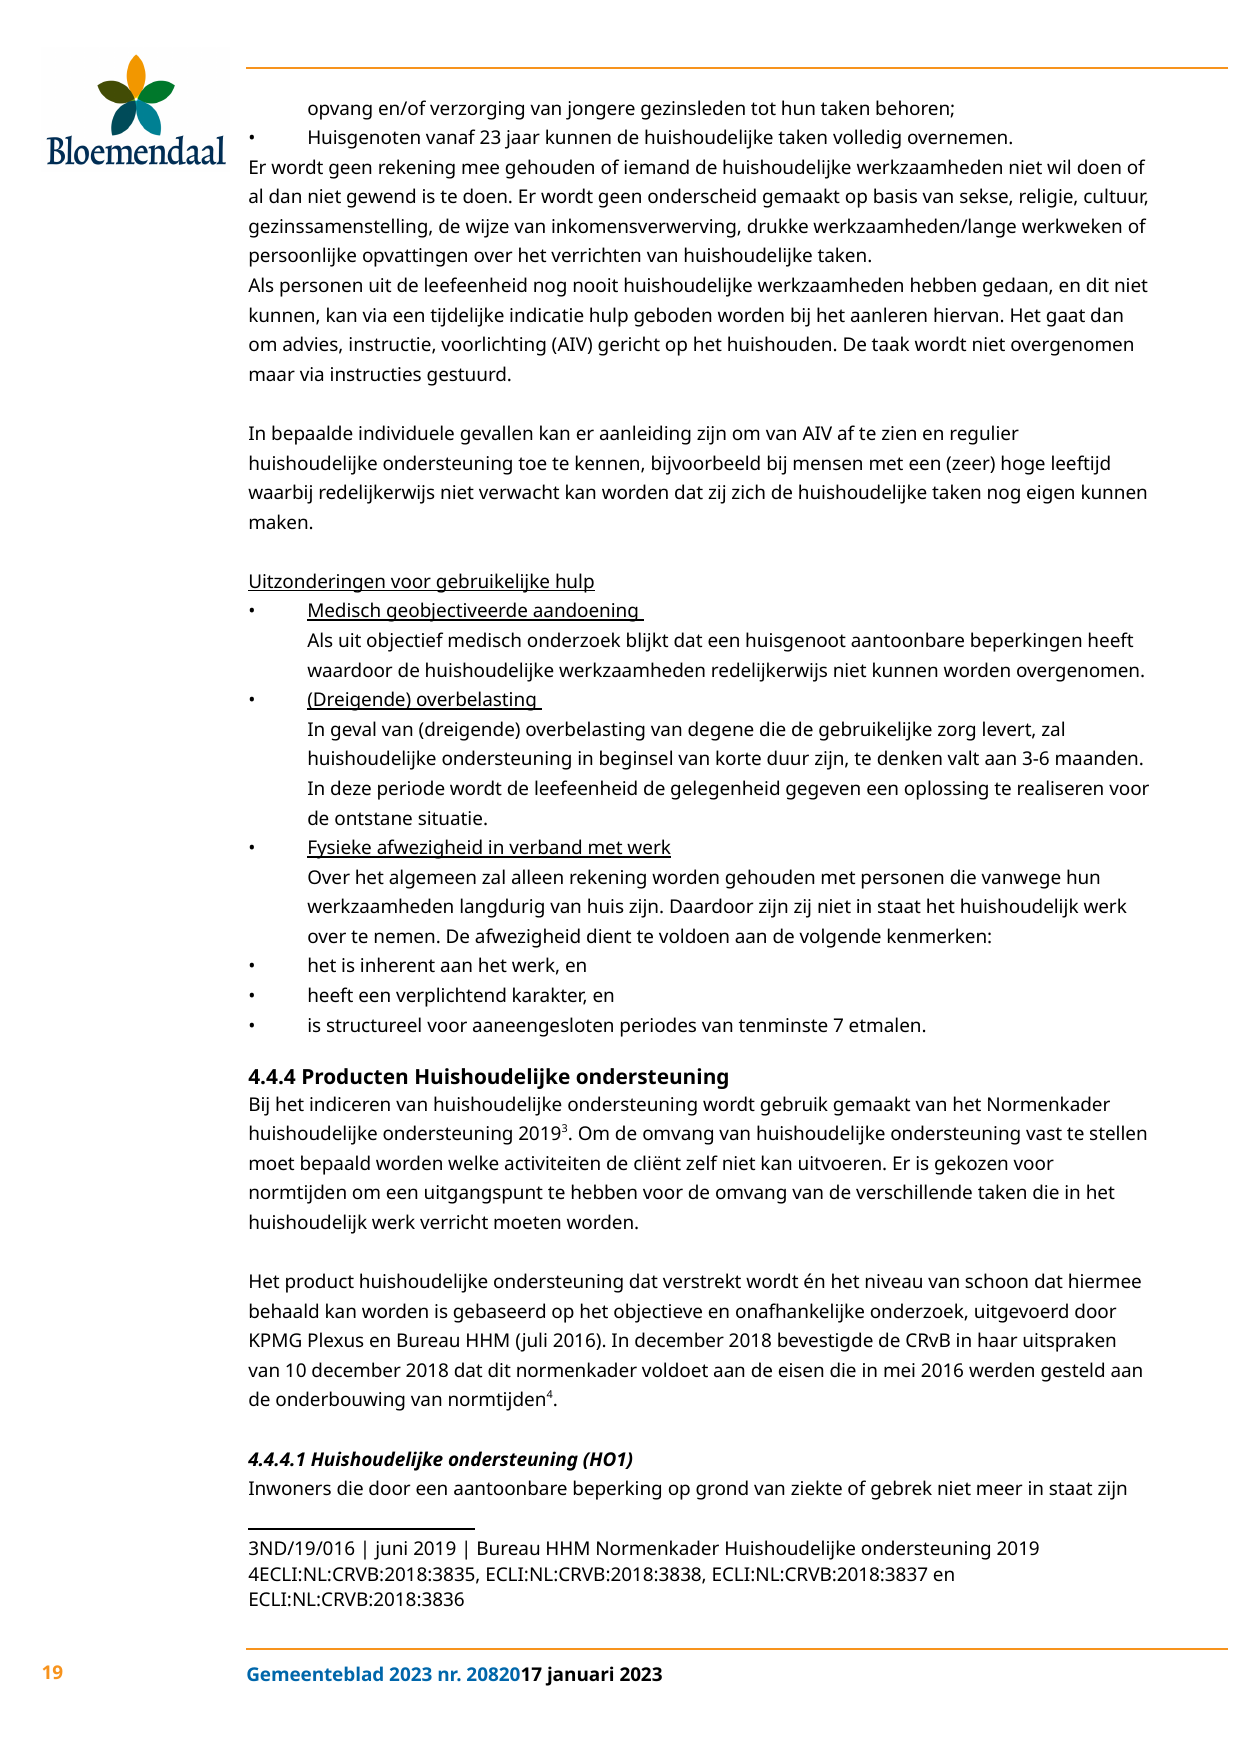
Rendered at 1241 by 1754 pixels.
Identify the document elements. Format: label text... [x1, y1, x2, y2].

text Uitzonderingen voor gebruikelijke hulp [248, 568, 1152, 594]
text ECLI:NL:CRVB:2018:3835, ECLI:NL:CRVB:2018:3838, ECLI:NL:CRVB:2018:3837 en ECLI:NL:CRVB:2018:3836 [248, 1561, 1152, 1612]
text Bij het indiceren van huishoudelijke ondersteuning wordt gebruik gemaakt van het Normenkader huishoudelijke ondersteuning 2019. Om de omvang van huishoudelijke ondersteuning vast te stellen moet bepaald worden welke activiteiten de cliënt zelf niet kan uitvoeren. Er is gekozen voor normtijden om een uitgangspunt te hebben voor de omvang van de verschillende taken die in het huishoudelijk werk verricht moeten worden. [248, 1091, 1152, 1235]
list Huisgenoten vanaf 23 jaar kunnen de huishoudelijke taken volledig overnemen. [248, 124, 1152, 150]
list Fysieke afwezigheid in verband met werk [248, 834, 1152, 860]
list heeft een verplichtend karakter, en [248, 982, 1152, 1008]
text Inwoners die door een aantoonbare beperking op grond van ziekte of gebrek niet meer in staat zijn [248, 1475, 1152, 1501]
picture [41, 47, 231, 172]
text 4.4.4 Producten Huishoudelijke ondersteuning [248, 1062, 1152, 1091]
list het is inherent aan het werk, en [248, 953, 1152, 978]
text In bepaalde individuele gevallen kan er aanleiding zijn om van AIV af te zien en regulier huishoudelijke ondersteuning toe te kennen, bijvoorbeeld bij mensen met een (zeer) hoge leeftijd waarbij redelijkerwijs niet verwacht kan worden dat zij zich de huishoudelijke taken nog eigen kunnen maken. [248, 420, 1152, 535]
list is structureel voor aaneengesloten periodes van tenminste 7 etmalen. [248, 1012, 1152, 1038]
text 4.4.4.1 Huishoudelijke ondersteuning (HO1) [248, 1446, 1152, 1471]
text Als personen uit de leefeenheid nog nooit huishoudelijke werkzaamheden hebben gedaan, en dit niet kunnen, kan via een tijdelijke indicatie hulp geboden worden bij het aanleren hiervan. Het gaat dan om advies, instructie, voorlichting (AIV) gericht op het huishouden. De taak wordt niet overgenomen maar via instructies gestuurd. [248, 272, 1152, 387]
text Het product huishoudelijke ondersteuning dat verstrekt wordt én het niveau van schoon dat hiermee behaald kan worden is gebaseerd op het objectieve en onafhankelijke onderzoek, uitgevoerd door KPMG Plexus en Bureau HHM (juli 2016). In december 2018 bevestigde de CRvB in haar uitspraken van 10 december 2018 dat dit normenkader voldoet aan de eisen die in mei 2016 werden gesteld aan de onderbouwing van normtijden. [248, 1268, 1152, 1412]
text ND/19/016 | juni 2019 | Bureau HHM Normenkader Huishoudelijke ondersteuning 2019 [248, 1535, 1152, 1561]
list opvang en/of verzorging van jongere gezinsleden tot hun taken behoren; [248, 95, 1152, 121]
list (Dreigende) overbelasting [248, 686, 1152, 712]
text Er wordt geen rekening mee gehouden of iemand de huishoudelijke werkzaamheden niet wil doen of al dan niet gewend is te doen. Er wordt geen onderscheid gemaakt op basis van sekse, religie, cultuur, gezinssamenstelling, de wijze van inkomensverwerving, drukke werkzaamheden/lange werkweken of persoonlijke opvattingen over het verrichten van huishoudelijke taken. [248, 154, 1152, 268]
list Als uit objectief medisch onderzoek blijkt dat een huisgenoot aantoonbare beperkingen heeft waardoor de huishoudelijke werkzaamheden redelijkerwijs niet kunnen worden overgenomen. [248, 627, 1152, 683]
list Over het algemeen zal alleen rekening worden gehouden met personen die vanwege hun werkzaamheden langdurig van huis zijn. Daardoor zijn zij niet in staat het huishoudelijk werk over te nemen. De afwezigheid dient te voldoen aan de volgende kenmerken: [248, 864, 1152, 949]
list In geval van (dreigende) overbelasting van degene die de gebruikelijke zorg levert, zal huishoudelijke ondersteuning in beginsel van korte duur zijn, te denken valt aan 3-6 maanden. In deze periode wordt de leefeenheid de gelegenheid gegeven een oplossing te realiseren voor de ontstane situatie. [248, 716, 1152, 831]
list Medisch geobjectiveerde aandoening [248, 598, 1152, 623]
